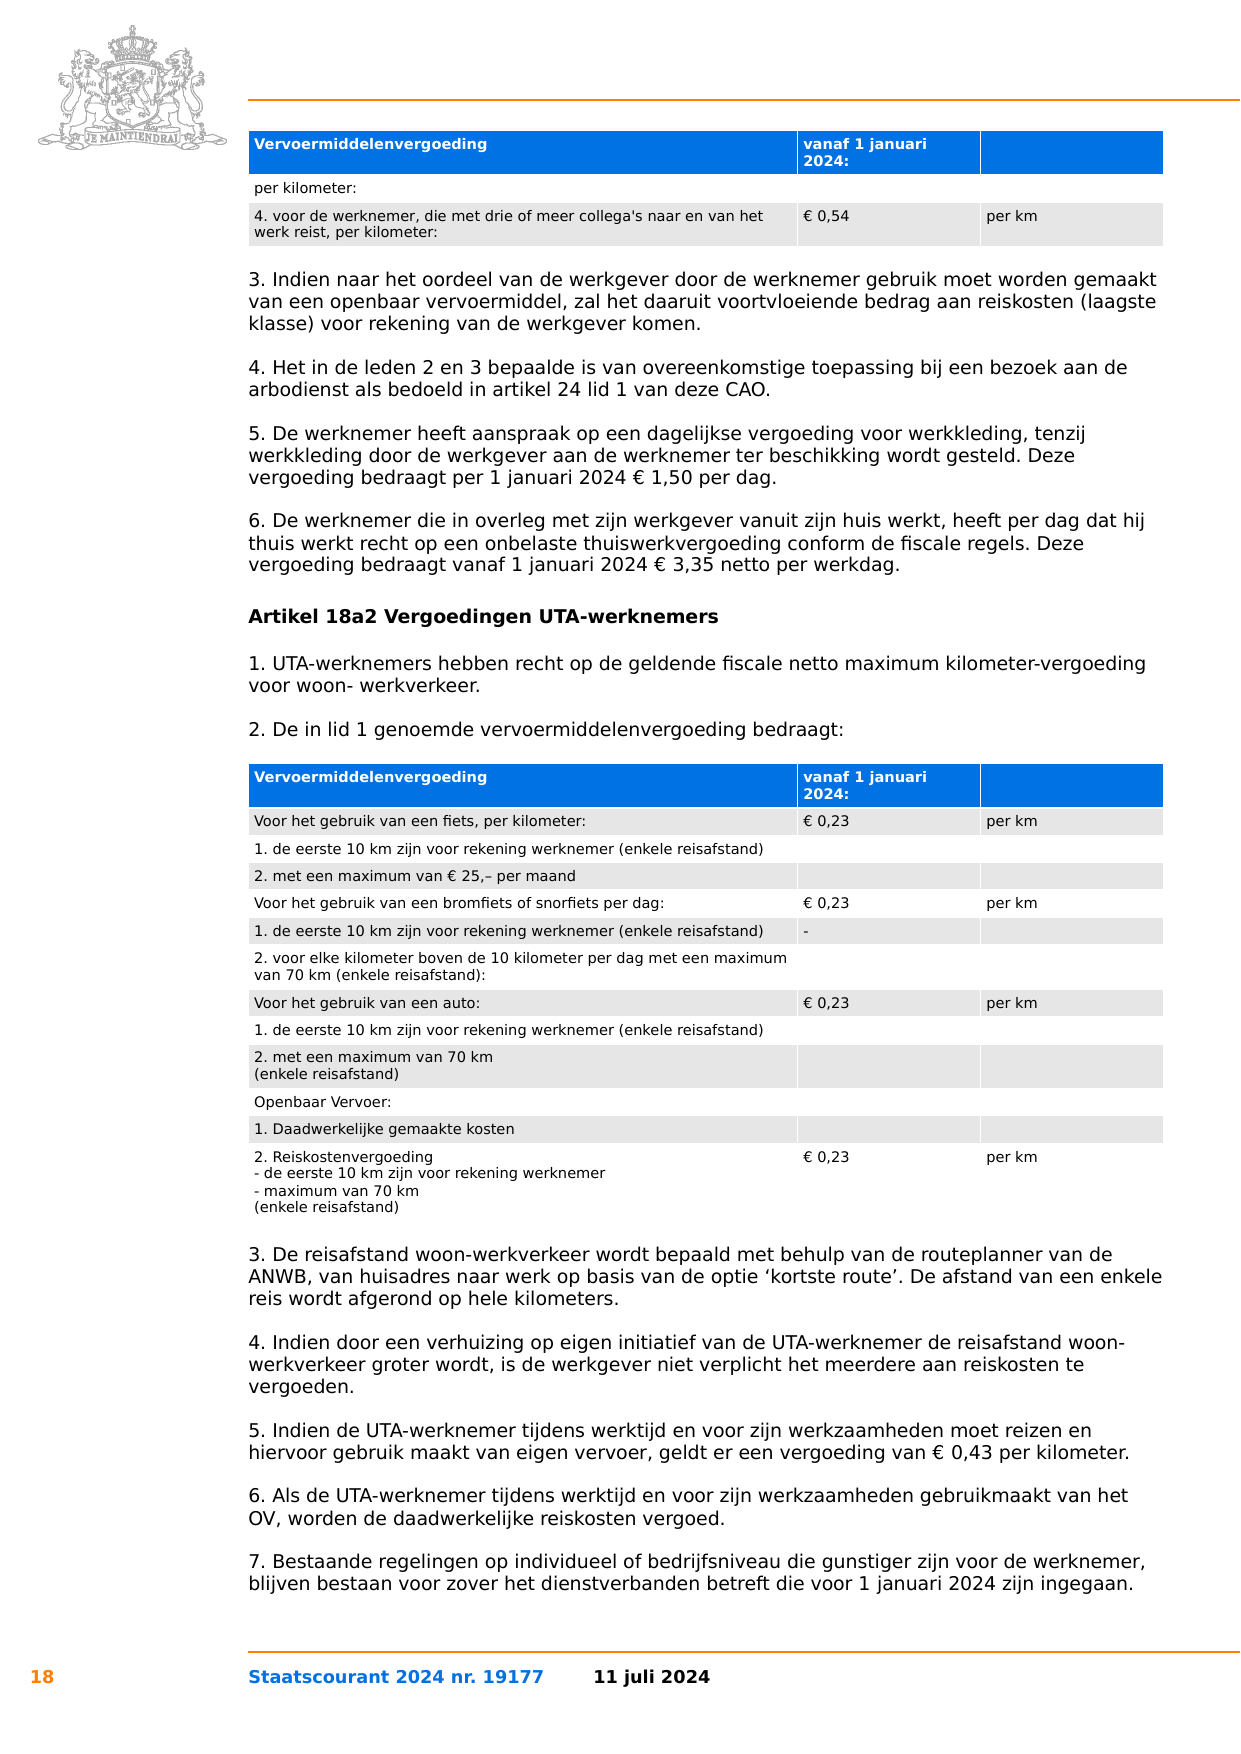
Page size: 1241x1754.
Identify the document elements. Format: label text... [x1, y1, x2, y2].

table_cell € 0,54 [798, 203, 980, 246]
table_cell [981, 945, 1163, 989]
table_cell 2. Reiskostenvergoeding - de eerste 10 km zijn voor rekening werknemer - maximum van 70 km (enkele reisafstand) [249, 1144, 797, 1221]
table_cell Openbaar Vervoer: [249, 1089, 797, 1115]
table_cell [981, 863, 1163, 889]
table_header vanaf 1 januari 2024: [798, 764, 980, 807]
text 7. Bestaande regelingen op individueel of bedrijfsniveau die gunstiger zijn voor de werknemer, blijven bestaan voor zover het dienstverbanden betreft die voor 1 januari 2024 zijn ingegaan. [248, 1551, 1163, 1595]
table_cell per km [981, 891, 1163, 917]
subtitle Artikel 18a2 Vergoedingen UTA-werknemers [248, 606, 1163, 628]
table_cell [798, 1045, 980, 1088]
table_header vanaf 1 januari 2024: [798, 131, 980, 174]
table_cell [798, 863, 980, 889]
table_cell - [798, 918, 980, 944]
table_cell 2. voor elke kilometer boven de 10 kilometer per dag met een maximum van 70 km (enkele reisafstand): [249, 945, 797, 989]
text 2. De in lid 1 genoemde vervoermiddelenvergoeding bedraagt: [248, 719, 1163, 741]
table_cell [798, 1116, 980, 1143]
text 6. Als de UTA-werknemer tijdens werktijd en voor zijn werkzaamheden gebruikmaakt van het OV, worden de daadwerkelijke reiskosten vergoed. [248, 1485, 1163, 1529]
table_cell 4. voor de werknemer, die met drie of meer collega's naar en van het werk reist, per kilometer: [249, 203, 797, 246]
text 5. De werknemer heeft aanspraak op een dagelijkse vergoeding voor werkkleding, tenzij werkkleding door de werkgever aan de werknemer ter beschikking wordt gesteld. Deze vergoeding bedraagt per 1 januari 2024 € 1,50 per dag. [248, 423, 1163, 488]
table_header Vervoermiddelenvergoeding [249, 764, 797, 807]
table_cell [981, 1017, 1163, 1043]
table_cell € 0,23 [798, 1144, 980, 1221]
table_cell 2. met een maximum van € 25,– per maand [249, 863, 797, 889]
text 5. Indien de UTA-werknemer tijdens werktijd en voor zijn werkzaamheden moet reizen en hiervoor gebruik maakt van eigen vervoer, geldt er een vergoeding van € 0,43 per kilometer. [248, 1419, 1163, 1463]
table_cell Voor het gebruik van een fiets, per kilometer: [249, 809, 797, 835]
table_cell 1. de eerste 10 km zijn voor rekening werknemer (enkele reisafstand) [249, 1017, 797, 1043]
table_cell per kilometer: [249, 175, 797, 202]
text 4. Het in de leden 2 en 3 bepaalde is van overeenkomstige toepassing bij een bezoek aan de arbodienst als bedoeld in artikel 24 lid 1 van deze CAO. [248, 357, 1163, 401]
table_header Vervoermiddelenvergoeding [249, 131, 797, 174]
table_cell 1. de eerste 10 km zijn voor rekening werknemer (enkele reisafstand) [249, 918, 797, 944]
table_cell 1. Daadwerkelijke gemaakte kosten [249, 1116, 797, 1143]
text 4. Indien door een verhuizing op eigen initiatief van de UTA-werknemer de reisafstand woon-werkverkeer groter wordt, is de werkgever niet verplicht het meerdere aan reiskosten te vergoeden. [248, 1332, 1163, 1398]
table_cell per km [981, 990, 1163, 1016]
table_cell per km [981, 809, 1163, 835]
picture [38, 25, 227, 150]
table_header [981, 131, 1163, 174]
text 3. Indien naar het oordeel van de werkgever door de werknemer gebruik moet worden gemaakt van een openbaar vervoermiddel, zal het daaruit voortvloeiende bedrag aan reiskosten (laagste klasse) voor rekening van de werkgever komen. [248, 269, 1163, 335]
table_cell [981, 836, 1163, 862]
table_cell [798, 945, 980, 989]
table_cell 2. met een maximum van 70 km (enkele reisafstand) [249, 1045, 797, 1088]
table_cell [798, 836, 980, 862]
table_cell [981, 1089, 1163, 1115]
table_cell Voor het gebruik van een bromfiets of snorfiets per dag: [249, 891, 797, 917]
table_cell € 0,23 [798, 990, 980, 1016]
table_cell [981, 1045, 1163, 1088]
table_cell Voor het gebruik van een auto: [249, 990, 797, 1016]
text 6. De werknemer die in overleg met zijn werkgever vanuit zijn huis werkt, heeft per dag dat hij thuis werkt recht op een onbelaste thuiswerkvergoeding conform de fiscale regels. Deze vergoeding bedraagt vanaf 1 januari 2024 € 3,35 netto per werkdag. [248, 510, 1163, 576]
table_cell [981, 175, 1163, 202]
table_cell 1. de eerste 10 km zijn voor rekening werknemer (enkele reisafstand) [249, 836, 797, 862]
text 1. UTA-werknemers hebben recht op de geldende fiscale netto maximum kilometer-vergoeding voor woon- werkverkeer. [248, 653, 1163, 697]
table_cell [981, 918, 1163, 944]
table_cell € 0,23 [798, 809, 980, 835]
table_cell [798, 1017, 980, 1043]
table_cell per km [981, 203, 1163, 246]
table_header [981, 764, 1163, 807]
table_cell [798, 1089, 980, 1115]
table_cell € 0,23 [798, 891, 980, 917]
table_cell [798, 175, 980, 202]
table_cell per km [981, 1144, 1163, 1221]
table_cell [981, 1116, 1163, 1143]
text 3. De reisafstand woon-werkverkeer wordt bepaald met behulp van de routeplanner van de ANWB, van huisadres naar werk op basis van de optie ‘kortste route’. De afstand van een enkele reis wordt afgerond op hele kilometers. [248, 1244, 1163, 1310]
